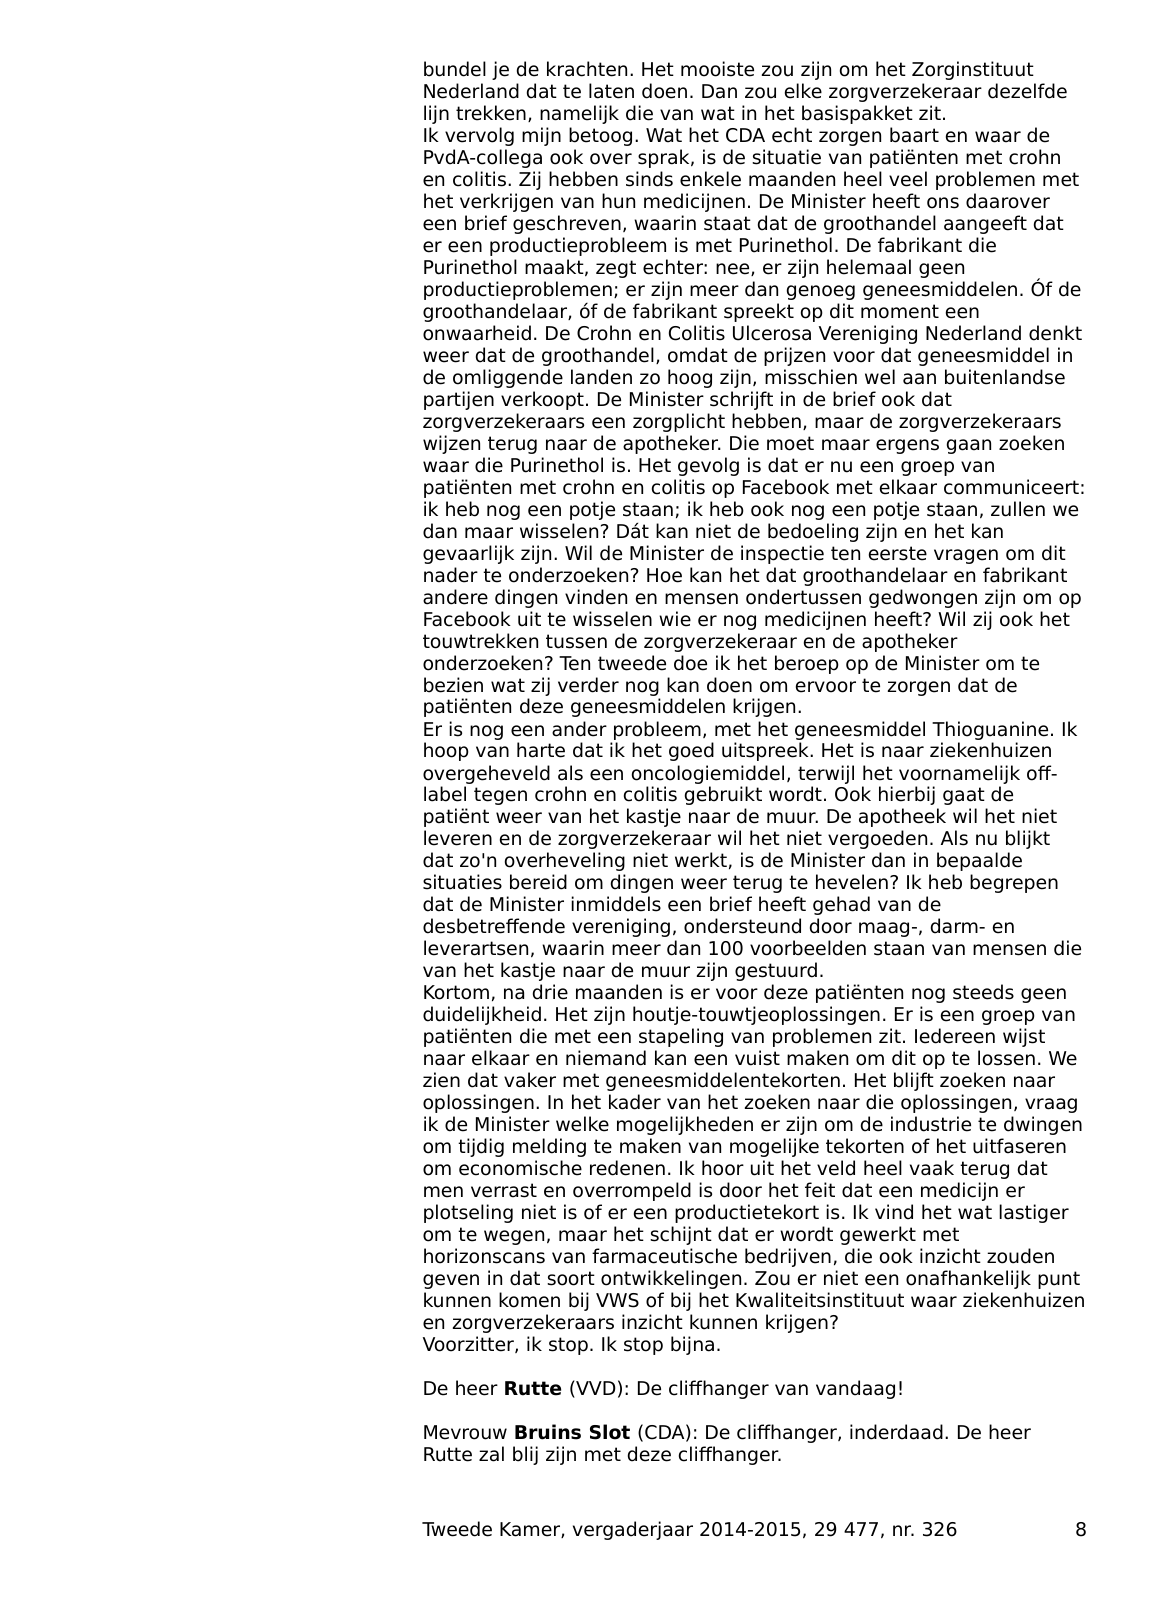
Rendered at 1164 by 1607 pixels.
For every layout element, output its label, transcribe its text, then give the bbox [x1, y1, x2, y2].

text Voorzitter, ik stop. Ik stop bijna. [422, 1334, 1087, 1356]
text Er is nog een ander probleem, met het geneesmiddel Thioguanine. Ik hoop van harte dat ik het goed uitspreek. Het is naar ziekenhuizen overgeheveld als een oncologiemiddel, terwijl het voornamelijk off-label tegen crohn en colitis gebruikt wordt. Ook hierbij gaat de patiënt weer van het kastje naar de muur. De apotheek wil het niet leveren en de zorgverzekeraar wil het niet vergoeden. Als nu blijkt dat zo'n overheveling niet werkt, is de Minister dan in bepaalde situaties bereid om dingen weer terug te hevelen? Ik heb begrepen dat de Minister inmiddels een brief heeft gehad van de desbetreffende vereniging, ondersteund door maag-, darm- en leverartsen, waarin meer dan 100 voorbeelden staan van mensen die van het kastje naar de muur zijn gestuurd. [422, 718, 1087, 982]
text Mevrouw Bruins Slot (CDA): De cliffhanger, inderdaad. De heer Rutte zal blij zijn met deze cliffhanger. [422, 1422, 1087, 1466]
text De heer Rutte (VVD): De cliffhanger van vandaag! [422, 1378, 1087, 1400]
text Ik vervolg mijn betoog. Wat het CDA echt zorgen baart en waar de PvdA-collega ook over sprak, is de situatie van patiënten met crohn en colitis. Zij hebben sinds enkele maanden heel veel problemen met het verkrijgen van hun medicijnen. De Minister heeft ons daarover een brief geschreven, waarin staat dat de groothandel aangeeft dat er een productieprobleem is met Purinethol. De fabrikant die Purinethol maakt, zegt echter: nee, er zijn helemaal geen productieproblemen; er zijn meer dan genoeg geneesmiddelen. Óf de groothandelaar, óf de fabrikant spreekt op dit moment een onwaarheid. De Crohn en Colitis Ulcerosa Vereniging Nederland denkt weer dat de groothandel, omdat de prijzen voor dat geneesmiddel in de omliggende landen zo hoog zijn, misschien wel aan buitenlandse partijen verkoopt. De Minister schrijft in de brief ook dat zorgverzekeraars een zorgplicht hebben, maar de zorgverzekeraars wijzen terug naar de apotheker. Die moet maar ergens gaan zoeken waar die Purinethol is. Het gevolg is dat er nu een groep van patiënten met crohn en colitis op Facebook met elkaar communiceert: ik heb nog een potje staan; ik heb ook nog een potje staan, zullen we dan maar wisselen? Dát kan niet de bedoeling zijn en het kan gevaarlijk zijn. Wil de Minister de inspectie ten eerste vragen om dit nader te onderzoeken? Hoe kan het dat groothandelaar en fabrikant andere dingen vinden en mensen ondertussen gedwongen zijn om op Facebook uit te wisselen wie er nog medicijnen heeft? Wil zij ook het touwtrekken tussen de zorgverzekeraar en de apotheker onderzoeken? Ten tweede doe ik het beroep op de Minister om te bezien wat zij verder nog kan doen om ervoor te zorgen dat de patiënten deze geneesmiddelen krijgen. [422, 125, 1087, 718]
text Kortom, na drie maanden is er voor deze patiënten nog steeds geen duidelijkheid. Het zijn houtje-touwtjeoplossingen. Er is een groep van patiënten die met een stapeling van problemen zit. Iedereen wijst naar elkaar en niemand kan een vuist maken om dit op te lossen. We zien dat vaker met geneesmiddelentekorten. Het blijft zoeken naar oplossingen. In het kader van het zoeken naar die oplossingen, vraag ik de Minister welke mogelijkheden er zijn om de industrie te dwingen om tijdig melding te maken van mogelijke tekorten of het uitfaseren om economische redenen. Ik hoor uit het veld heel vaak terug dat men verrast en overrompeld is door het feit dat een medicijn er plotseling niet is of er een productietekort is. Ik vind het wat lastiger om te wegen, maar het schijnt dat er wordt gewerkt met horizonscans van farmaceutische bedrijven, die ook inzicht zouden geven in dat soort ontwikkelingen. Zou er niet een onafhankelijk punt kunnen komen bij VWS of bij het Kwaliteitsinstituut waar ziekenhuizen en zorgverzekeraars inzicht kunnen krijgen? [422, 982, 1087, 1334]
text bundel je de krachten. Het mooiste zou zijn om het Zorginstituut Nederland dat te laten doen. Dan zou elke zorgverzekeraar dezelfde lijn trekken, namelijk die van wat in het basispakket zit. [422, 59, 1087, 125]
